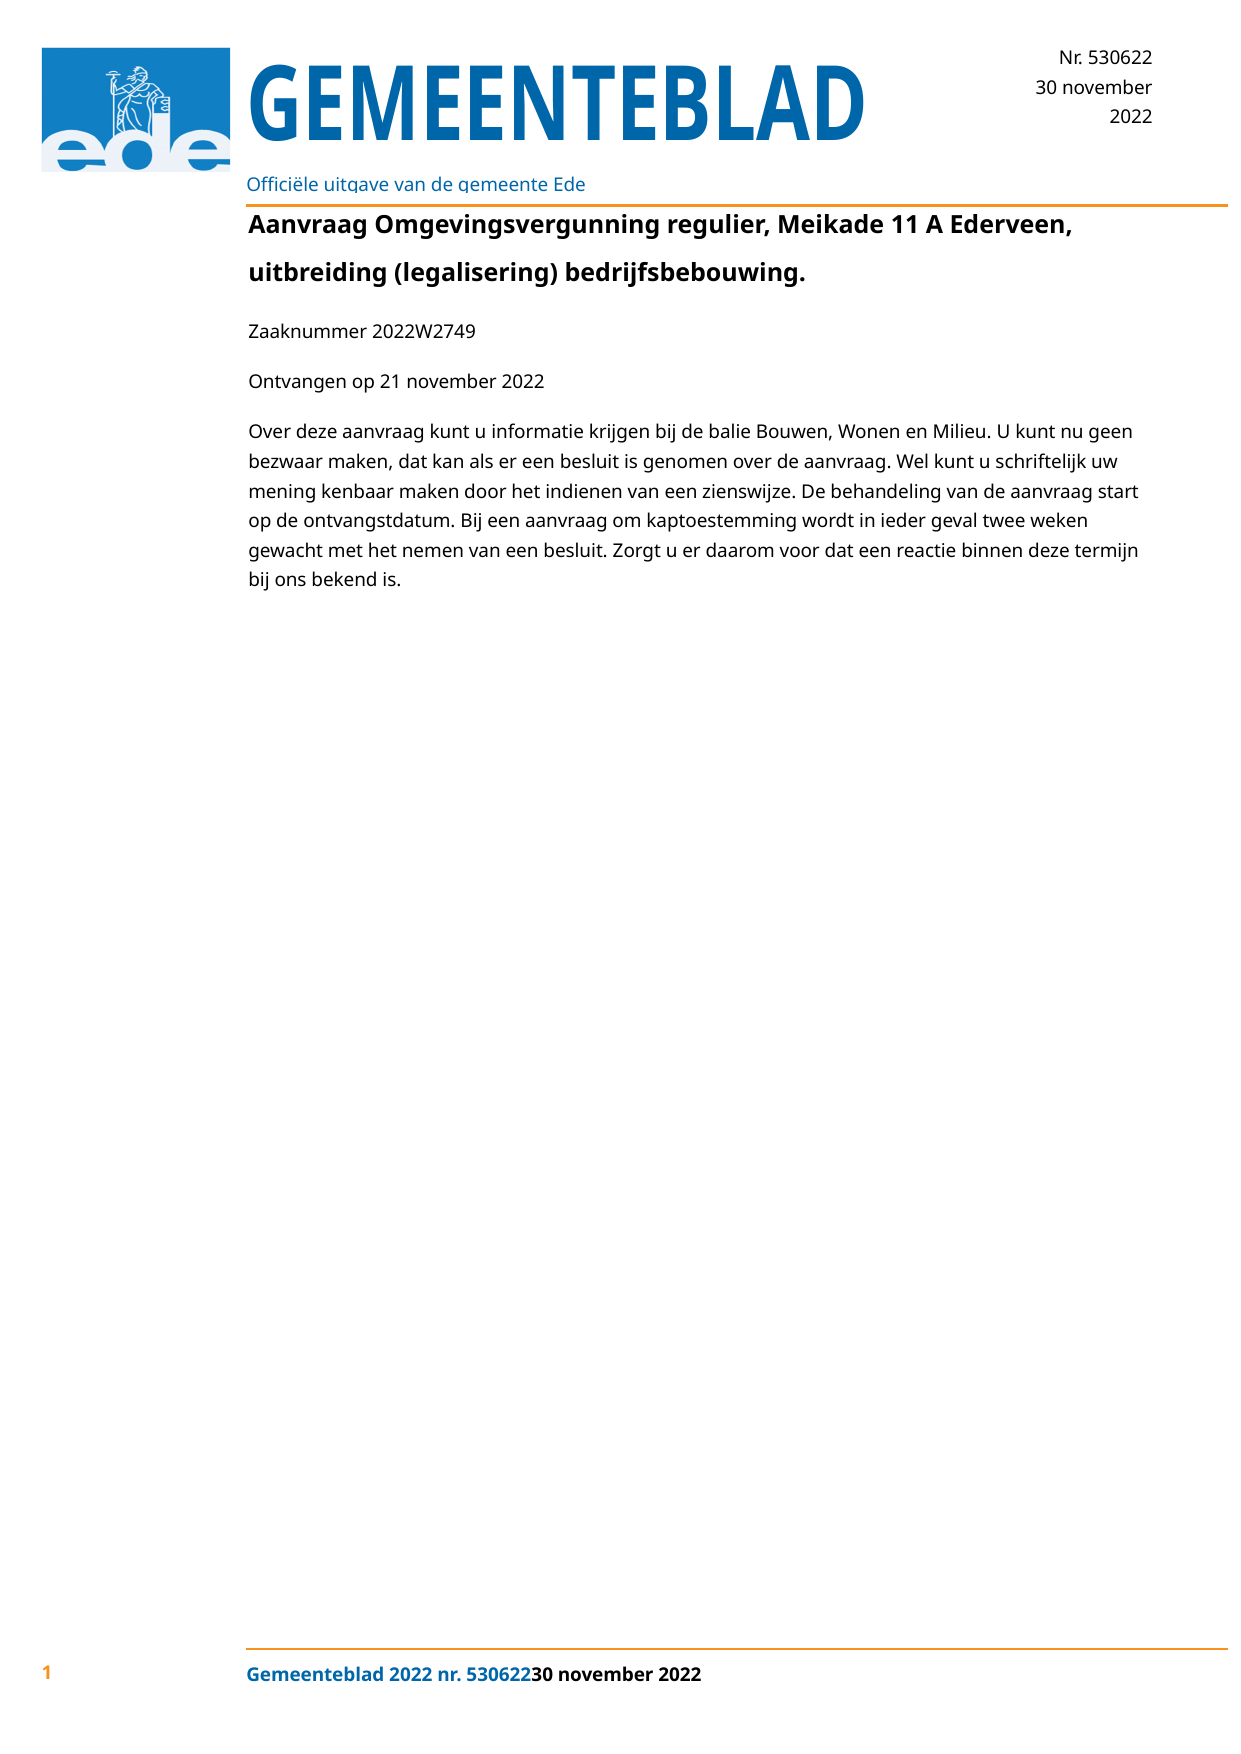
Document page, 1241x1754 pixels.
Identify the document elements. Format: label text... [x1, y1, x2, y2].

text Ontvangen op 21 november 2022 [248, 368, 1152, 394]
picture [41, 47, 231, 172]
text Aanvraag Omgevingsvergunning regulier, Meikade 11 A Ederveen, uitbreiding (legalisering) bedrijfsbebouwing. [248, 207, 1152, 288]
text Zaaknummer 2022W2749 [248, 318, 1152, 344]
text Over deze aanvraag kunt u informatie krijgen bij de balie Bouwen, Wonen en Milieu. U kunt nu geen bezwaar maken, dat kan als er een besluit is genomen over de aanvraag. Wel kunt u schriftelijk uw mening kenbaar maken door het indienen van een zienswijze. De behandeling van de aanvraag start op de ontvangstdatum. Bij een aanvraag om kaptoestemming wordt in ieder geval twee weken gewacht met het nemen van een besluit. Zorgt u er daarom voor dat een reactie binnen deze termijn bij ons bekend is. [248, 419, 1152, 592]
